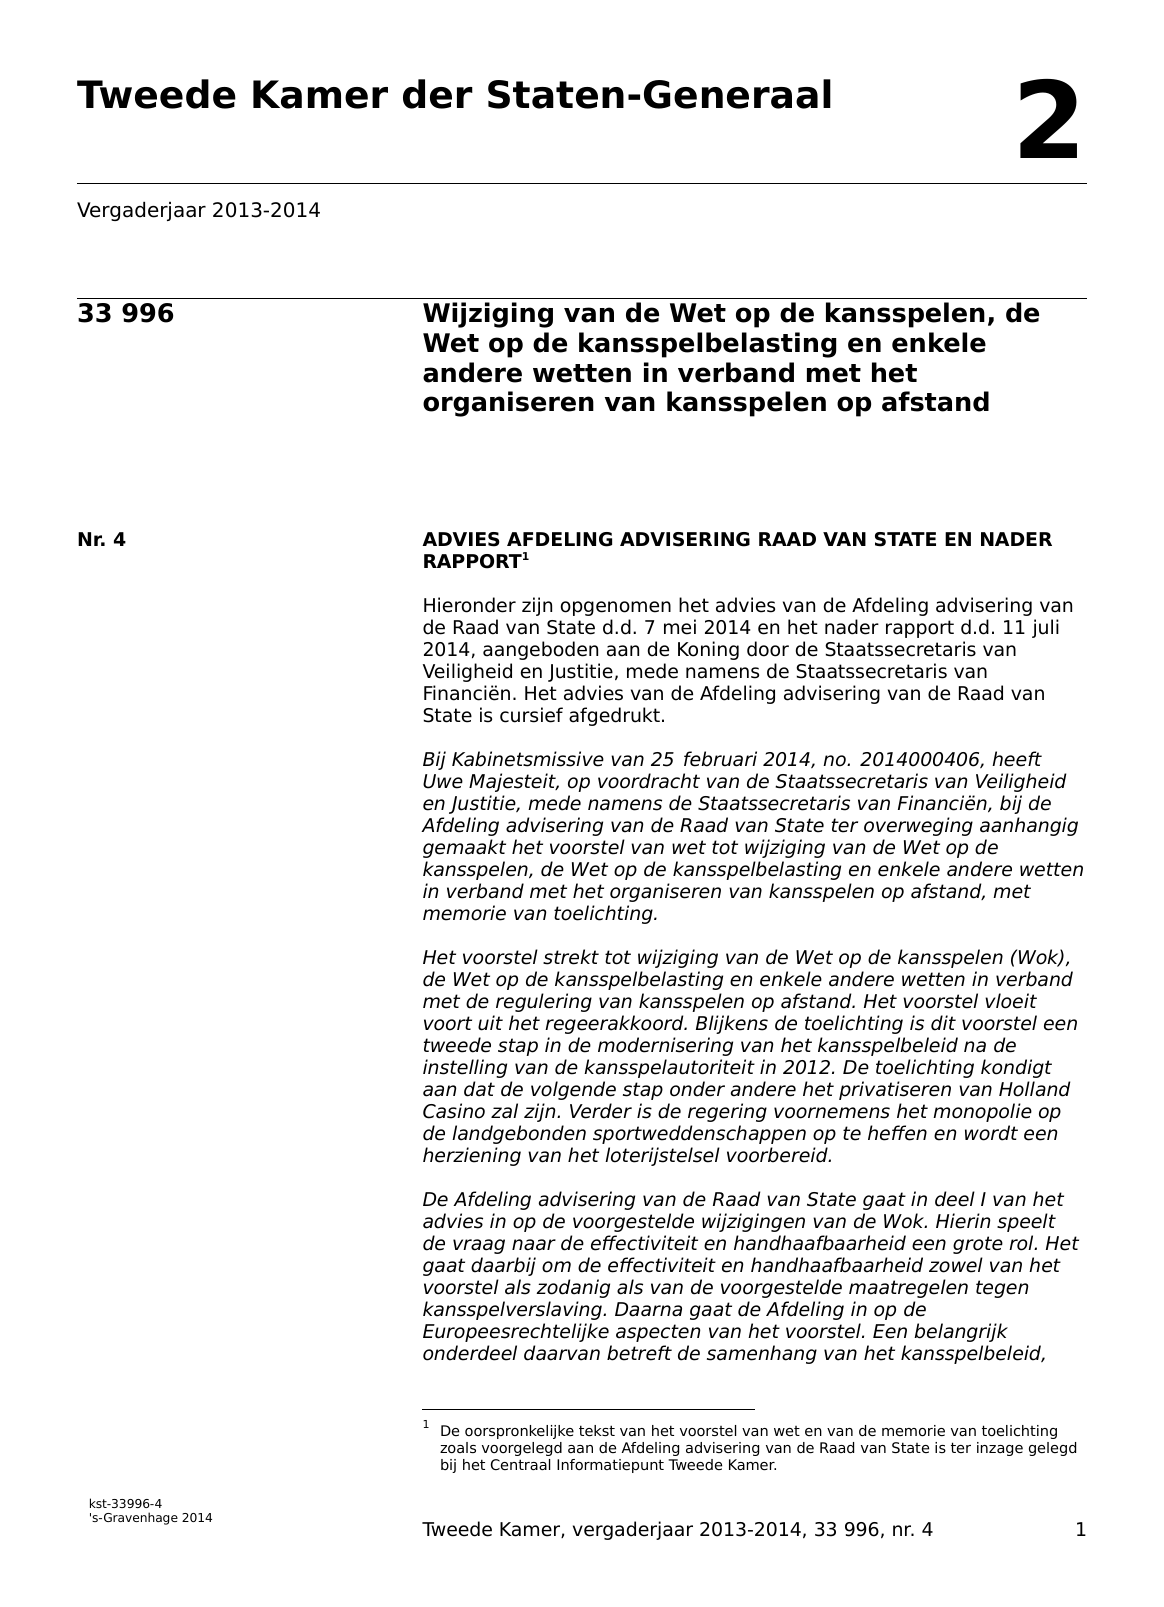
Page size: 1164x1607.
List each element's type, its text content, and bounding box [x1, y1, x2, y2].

text De oorspronkelijke tekst van het voorstel van wet en van de memorie van toelichting zoals voorgelegd aan de Afdeling advisering van de Raad van State is ter inzage gelegd bij het Centraal Informatiepunt Tweede Kamer. [422, 1418, 1087, 1474]
subtitle Nr. 4 ADVIES AFDELING ADVISERING RAAD VAN STATE EN NADER RAPPORT [77, 529, 1087, 573]
text Hieronder zijn opgenomen het advies van de Afdeling advisering van de Raad van State d.d. 7 mei 2014 en het nader rapport d.d. 11 juli 2014, aangeboden aan de Koning door de Staatssecretaris van Veiligheid en Justitie, mede namens de Staatssecretaris van Financiën. Het advies van de Afdeling advisering van de Raad van State is cursief afgedrukt. [422, 595, 1087, 727]
subtitle 33 996 Wijziging van de Wet op de kansspelen, de Wet op de kansspelbelasting en enkele andere wetten in verband met het organiseren van kansspelen op afstand [77, 299, 1087, 418]
text Bij Kabinetsmissive van 25 februari 2014, no. 2014000406, heeft Uwe Majesteit, op voordracht van de Staatssecretaris van Veiligheid en Justitie, mede namens de Staatssecretaris van Financiën, bij de Afdeling advisering van de Raad van State ter overweging aanhangig gemaakt het voorstel van wet tot wijziging van de Wet op de kansspelen, de Wet op de kansspelbelasting en enkele andere wetten in verband met het organiseren van kansspelen op afstand, met memorie van toelichting. [422, 749, 1087, 925]
table_header 2 [886, 59, 1087, 183]
text De Afdeling advisering van de Raad van State gaat in deel I van het advies in op de voorgestelde wijzigingen van de Wok. Hierin speelt de vraag naar de effectiviteit en handhaafbaarheid een grote rol. Het gaat daarbij om de effectiviteit en handhaafbaarheid zowel van het voorstel als zodanig als van de voorgestelde maatregelen tegen kansspelverslaving. Daarna gaat de Afdeling in op de Europeesrechtelijke aspecten van het voorstel. Een belangrijk onderdeel daarvan betreft de samenhang van het kansspelbeleid, [422, 1189, 1087, 1365]
text 's-Gravenhage 2014 [88, 1511, 323, 1525]
text kst-33996-4 [88, 1497, 323, 1511]
text Het voorstel strekt tot wijziging van de Wet op de kansspelen (Wok), de Wet op de kansspelbelasting en enkele andere wetten in verband met de regulering van kansspelen op afstand. Het voorstel vloeit voort uit het regeerakkoord. Blijkens de toelichting is dit voorstel een tweede stap in de modernisering van het kansspelbeleid na de instelling van de kansspelautoriteit in 2012. De toelichting kondigt aan dat de volgende stap onder andere het privatiseren van Holland Casino zal zijn. Verder is de regering voornemens het monopolie op de landgebonden sportweddenschappen op te heffen en wordt een herziening van het loterijstelsel voorbereid. [422, 947, 1087, 1167]
table_cell Vergaderjaar 2013-2014 [77, 184, 1087, 298]
table_header Tweede Kamer der Staten-Generaal [77, 59, 886, 183]
